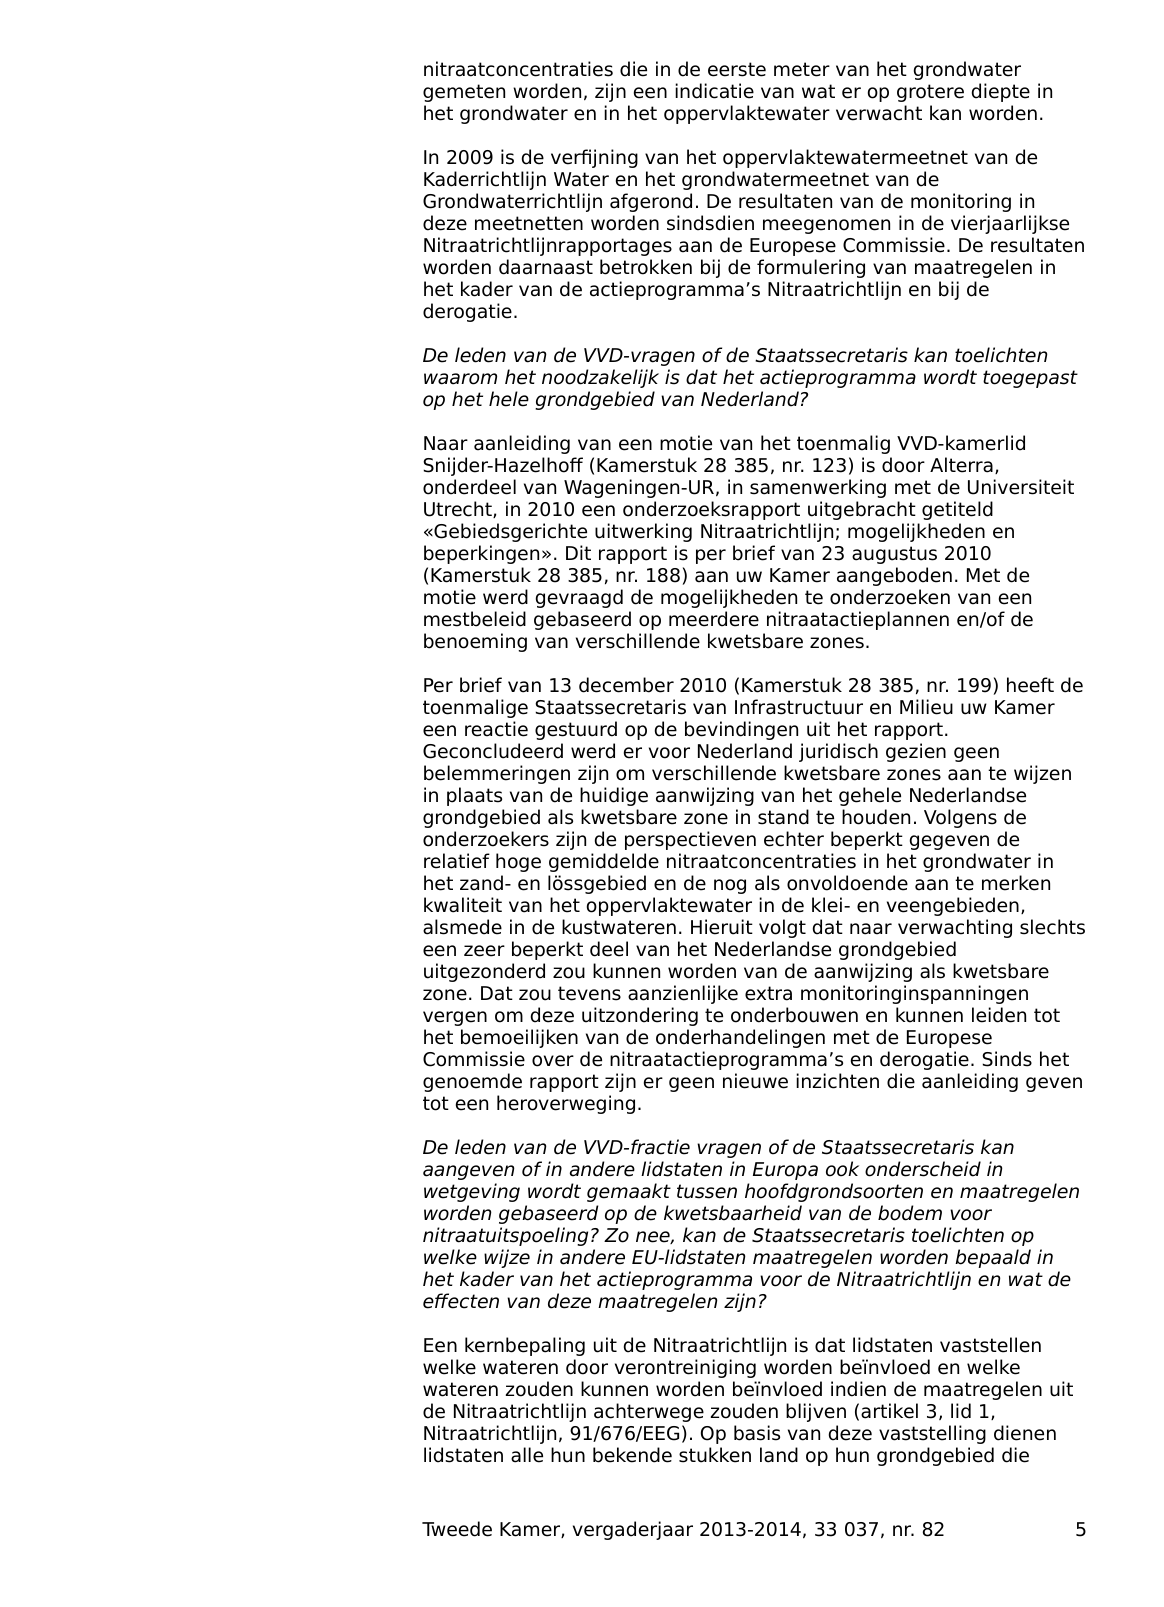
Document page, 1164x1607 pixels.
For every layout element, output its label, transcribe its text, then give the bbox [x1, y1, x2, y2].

text De leden van de VVD-vragen of de Staatssecretaris kan toelichten waarom het noodzakelijk is dat het actieprogramma wordt toegepast op het hele grondgebied van Nederland? [422, 345, 1087, 411]
text De leden van de VVD-fractie vragen of de Staatssecretaris kan aangeven of in andere lidstaten in Europa ook onderscheid in wetgeving wordt gemaakt tussen hoofdgrondsoorten en maatregelen worden gebaseerd op de kwetsbaarheid van de bodem voor nitraatuitspoeling? Zo nee, kan de Staatssecretaris toelichten op welke wijze in andere EU-lidstaten maatregelen worden bepaald in het kader van het actieprogramma voor de Nitraatrichtlijn en wat de effecten van deze maatregelen zijn? [422, 1137, 1087, 1313]
text Een kernbepaling uit de Nitraatrichtlijn is dat lidstaten vaststellen welke wateren door verontreiniging worden beïnvloed en welke wateren zouden kunnen worden beïnvloed indien de maatregelen uit de Nitraatrichtlijn achterwege zouden blijven (artikel 3, lid 1, Nitraatrichtlijn, 91/676/EEG). Op basis van deze vaststelling dienen lidstaten alle hun bekende stukken land op hun grondgebied die [422, 1335, 1087, 1467]
text Naar aanleiding van een motie van het toenmalig VVD-kamerlid Snijder-Hazelhoff (Kamerstuk 28 385, nr. 123) is door Alterra, onderdeel van Wageningen-UR, in samenwerking met de Universiteit Utrecht, in 2010 een onderzoeksrapport uitgebracht getiteld «Gebiedsgerichte uitwerking Nitraatrichtlijn; mogelijkheden en beperkingen». Dit rapport is per brief van 23 augustus 2010 (Kamerstuk 28 385, nr. 188) aan uw Kamer aangeboden. Met de motie werd gevraagd de mogelijkheden te onderzoeken van een mestbeleid gebaseerd op meerdere nitraatactieplannen en/of de benoeming van verschillende kwetsbare zones. [422, 433, 1087, 653]
text In 2009 is de verfijning van het oppervlaktewatermeetnet van de Kaderrichtlijn Water en het grondwatermeetnet van de Grondwaterrichtlijn afgerond. De resultaten van de monitoring in deze meetnetten worden sindsdien meegenomen in de vierjaarlijkse Nitraatrichtlijnrapportages aan de Europese Commissie. De resultaten worden daarnaast betrokken bij de formulering van maatregelen in het kader van de actieprogramma’s Nitraatrichtlijn en bij de derogatie. [422, 147, 1087, 323]
text Per brief van 13 december 2010 (Kamerstuk 28 385, nr. 199) heeft de toenmalige Staatssecretaris van Infrastructuur en Milieu uw Kamer een reactie gestuurd op de bevindingen uit het rapport. Geconcludeerd werd er voor Nederland juridisch gezien geen belemmeringen zijn om verschillende kwetsbare zones aan te wijzen in plaats van de huidige aanwijzing van het gehele Nederlandse grondgebied als kwetsbare zone in stand te houden. Volgens de onderzoekers zijn de perspectieven echter beperkt gegeven de relatief hoge gemiddelde nitraatconcentraties in het grondwater in het zand- en lössgebied en de nog als onvoldoende aan te merken kwaliteit van het oppervlaktewater in de klei- en veengebieden, alsmede in de kustwateren. Hieruit volgt dat naar verwachting slechts een zeer beperkt deel van het Nederlandse grondgebied uitgezonderd zou kunnen worden van de aanwijzing als kwetsbare zone. Dat zou tevens aanzienlijke extra monitoringinspanningen vergen om deze uitzondering te onderbouwen en kunnen leiden tot het bemoeilijken van de onderhandelingen met de Europese Commissie over de nitraatactieprogramma’s en derogatie. Sinds het genoemde rapport zijn er geen nieuwe inzichten die aanleiding geven tot een heroverweging. [422, 675, 1087, 1115]
text nitraatconcentraties die in de eerste meter van het grondwater gemeten worden, zijn een indicatie van wat er op grotere diepte in het grondwater en in het oppervlaktewater verwacht kan worden. [422, 59, 1087, 125]
